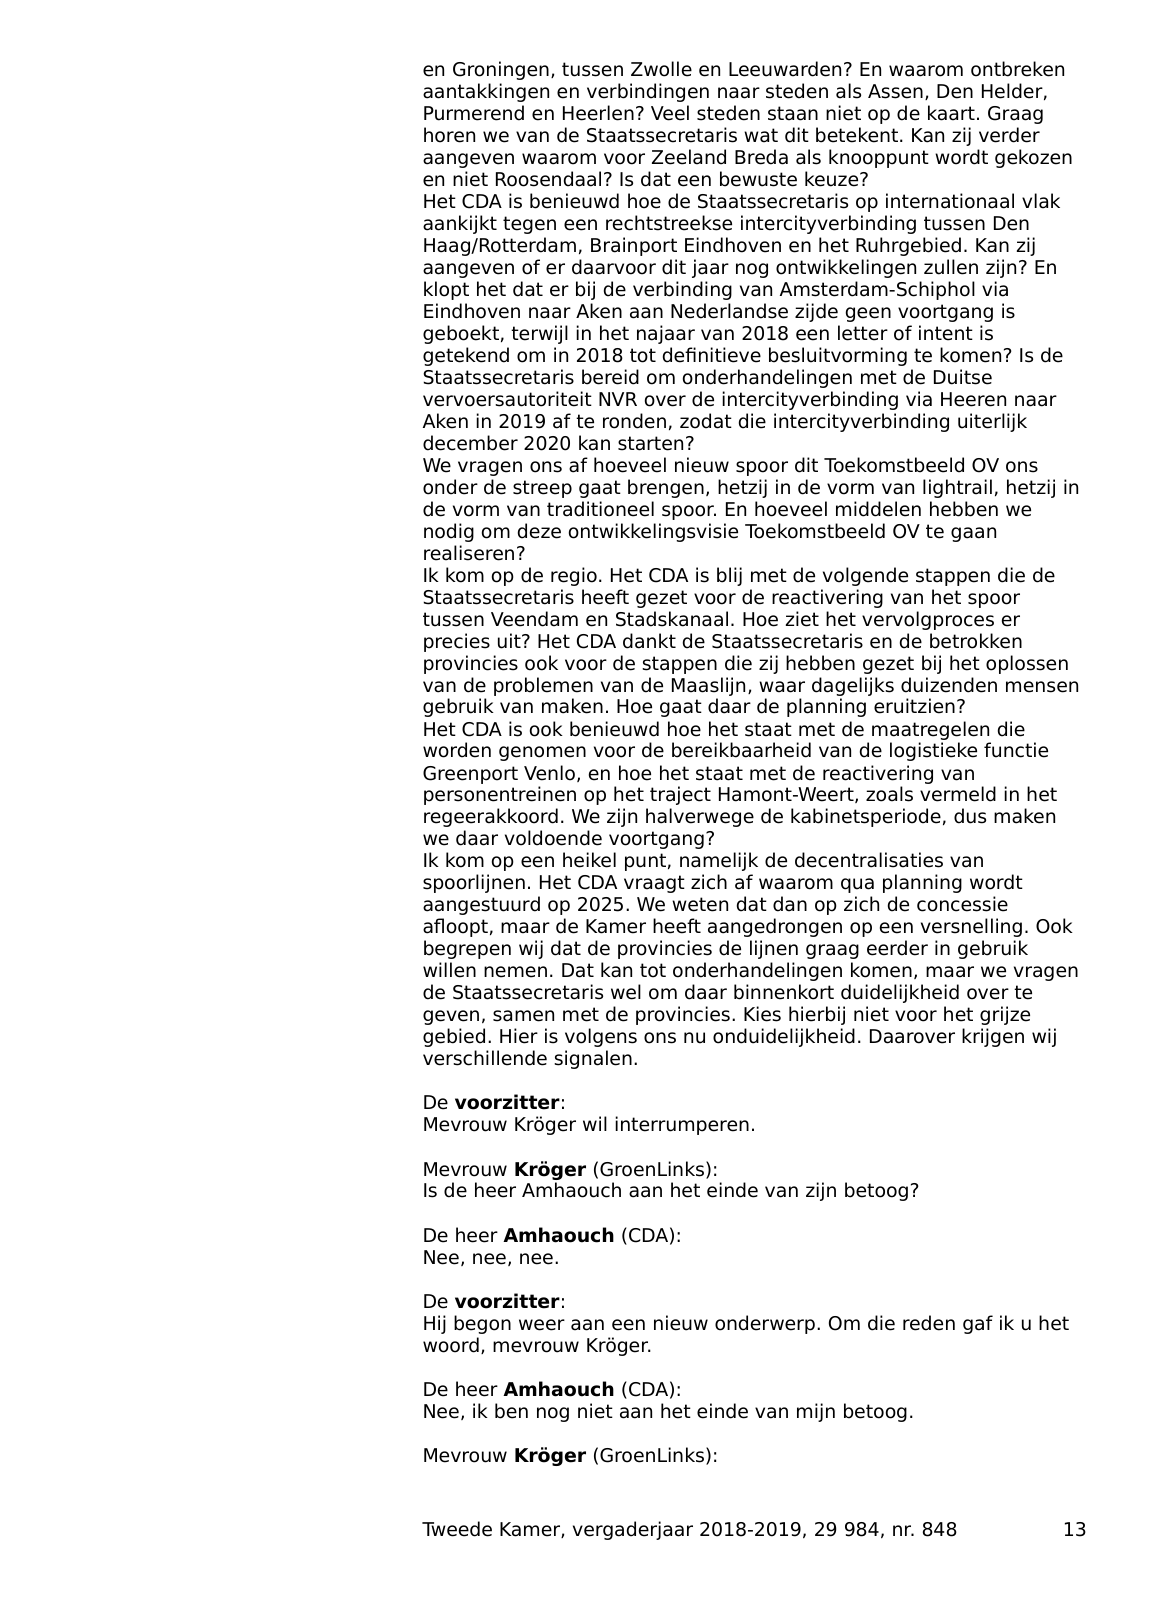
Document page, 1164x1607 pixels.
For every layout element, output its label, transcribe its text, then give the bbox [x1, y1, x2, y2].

text Het CDA is benieuwd hoe de Staatssecretaris op internationaal vlak aankijkt tegen een rechtstreekse intercityverbinding tussen Den Haag/Rotterdam, Brainport Eindhoven en het Ruhrgebied. Kan zij aangeven of er daarvoor dit jaar nog ontwikkelingen zullen zijn? En klopt het dat er bij de verbinding van Amsterdam-Schiphol via Eindhoven naar Aken aan Nederlandse zijde geen voortgang is geboekt, terwijl in het najaar van 2018 een letter of intent is getekend om in 2018 tot definitieve besluitvorming te komen? Is de Staatssecretaris bereid om onderhandelingen met de Duitse vervoersautoriteit NVR over de intercityverbinding via Heeren naar Aken in 2019 af te ronden, zodat die intercityverbinding uiterlijk december 2020 kan starten? [422, 191, 1087, 455]
text De heer Amhaouch (CDA): [422, 1379, 1087, 1401]
text De heer Amhaouch (CDA): [422, 1224, 1087, 1247]
text Hij begon weer aan een nieuw onderwerp. Om die reden gaf ik u het woord, mevrouw Kröger. [422, 1313, 1087, 1357]
text Nee, nee, nee. [422, 1247, 1087, 1268]
text Mevrouw Kröger wil interrumperen. [422, 1114, 1087, 1136]
text De voorzitter: [422, 1092, 1087, 1114]
text Ik kom op een heikel punt, namelijk de decentralisaties van spoorlijnen. Het CDA vraagt zich af waarom qua planning wordt aangestuurd op 2025. We weten dat dan op zich de concessie afloopt, maar de Kamer heeft aangedrongen op een versnelling. Ook begrepen wij dat de provincies de lijnen graag eerder in gebruik willen nemen. Dat kan tot onderhandelingen komen, maar we vragen de Staatssecretaris wel om daar binnenkort duidelijkheid over te geven, samen met de provincies. Kies hierbij niet voor het grijze gebied. Hier is volgens ons nu onduidelijkheid. Daarover krijgen wij verschillende signalen. [422, 850, 1087, 1070]
text Mevrouw Kröger (GroenLinks): [422, 1158, 1087, 1180]
text Ik kom op de regio. Het CDA is blij met de volgende stappen die de Staatssecretaris heeft gezet voor de reactivering van het spoor tussen Veendam en Stadskanaal. Hoe ziet het vervolgproces er precies uit? Het CDA dankt de Staatssecretaris en de betrokken provincies ook voor de stappen die zij hebben gezet bij het oplossen van de problemen van de Maaslijn, waar dagelijks duizenden mensen gebruik van maken. Hoe gaat daar de planning eruitzien? [422, 564, 1087, 718]
text Is de heer Amhaouch aan het einde van zijn betoog? [422, 1180, 1087, 1202]
text en Groningen, tussen Zwolle en Leeuwarden? En waarom ontbreken aantakkingen en verbindingen naar steden als Assen, Den Helder, Purmerend en Heerlen? Veel steden staan niet op de kaart. Graag horen we van de Staatssecretaris wat dit betekent. Kan zij verder aangeven waarom voor Zeeland Breda als knooppunt wordt gekozen en niet Roosendaal? Is dat een bewuste keuze? [422, 59, 1087, 191]
text Mevrouw Kröger (GroenLinks): [422, 1445, 1087, 1467]
text Het CDA is ook benieuwd hoe het staat met de maatregelen die worden genomen voor de bereikbaarheid van de logistieke functie Greenport Venlo, en hoe het staat met de reactivering van personentreinen op het traject Hamont-Weert, zoals vermeld in het regeerakkoord. We zijn halverwege de kabinetsperiode, dus maken we daar voldoende voortgang? [422, 718, 1087, 850]
text We vragen ons af hoeveel nieuw spoor dit Toekomstbeeld OV ons onder de streep gaat brengen, hetzij in de vorm van lightrail, hetzij in de vorm van traditioneel spoor. En hoeveel middelen hebben we nodig om deze ontwikkelingsvisie Toekomstbeeld OV te gaan realiseren? [422, 455, 1087, 564]
text Nee, ik ben nog niet aan het einde van mijn betoog. [422, 1401, 1087, 1423]
text De voorzitter: [422, 1291, 1087, 1313]
